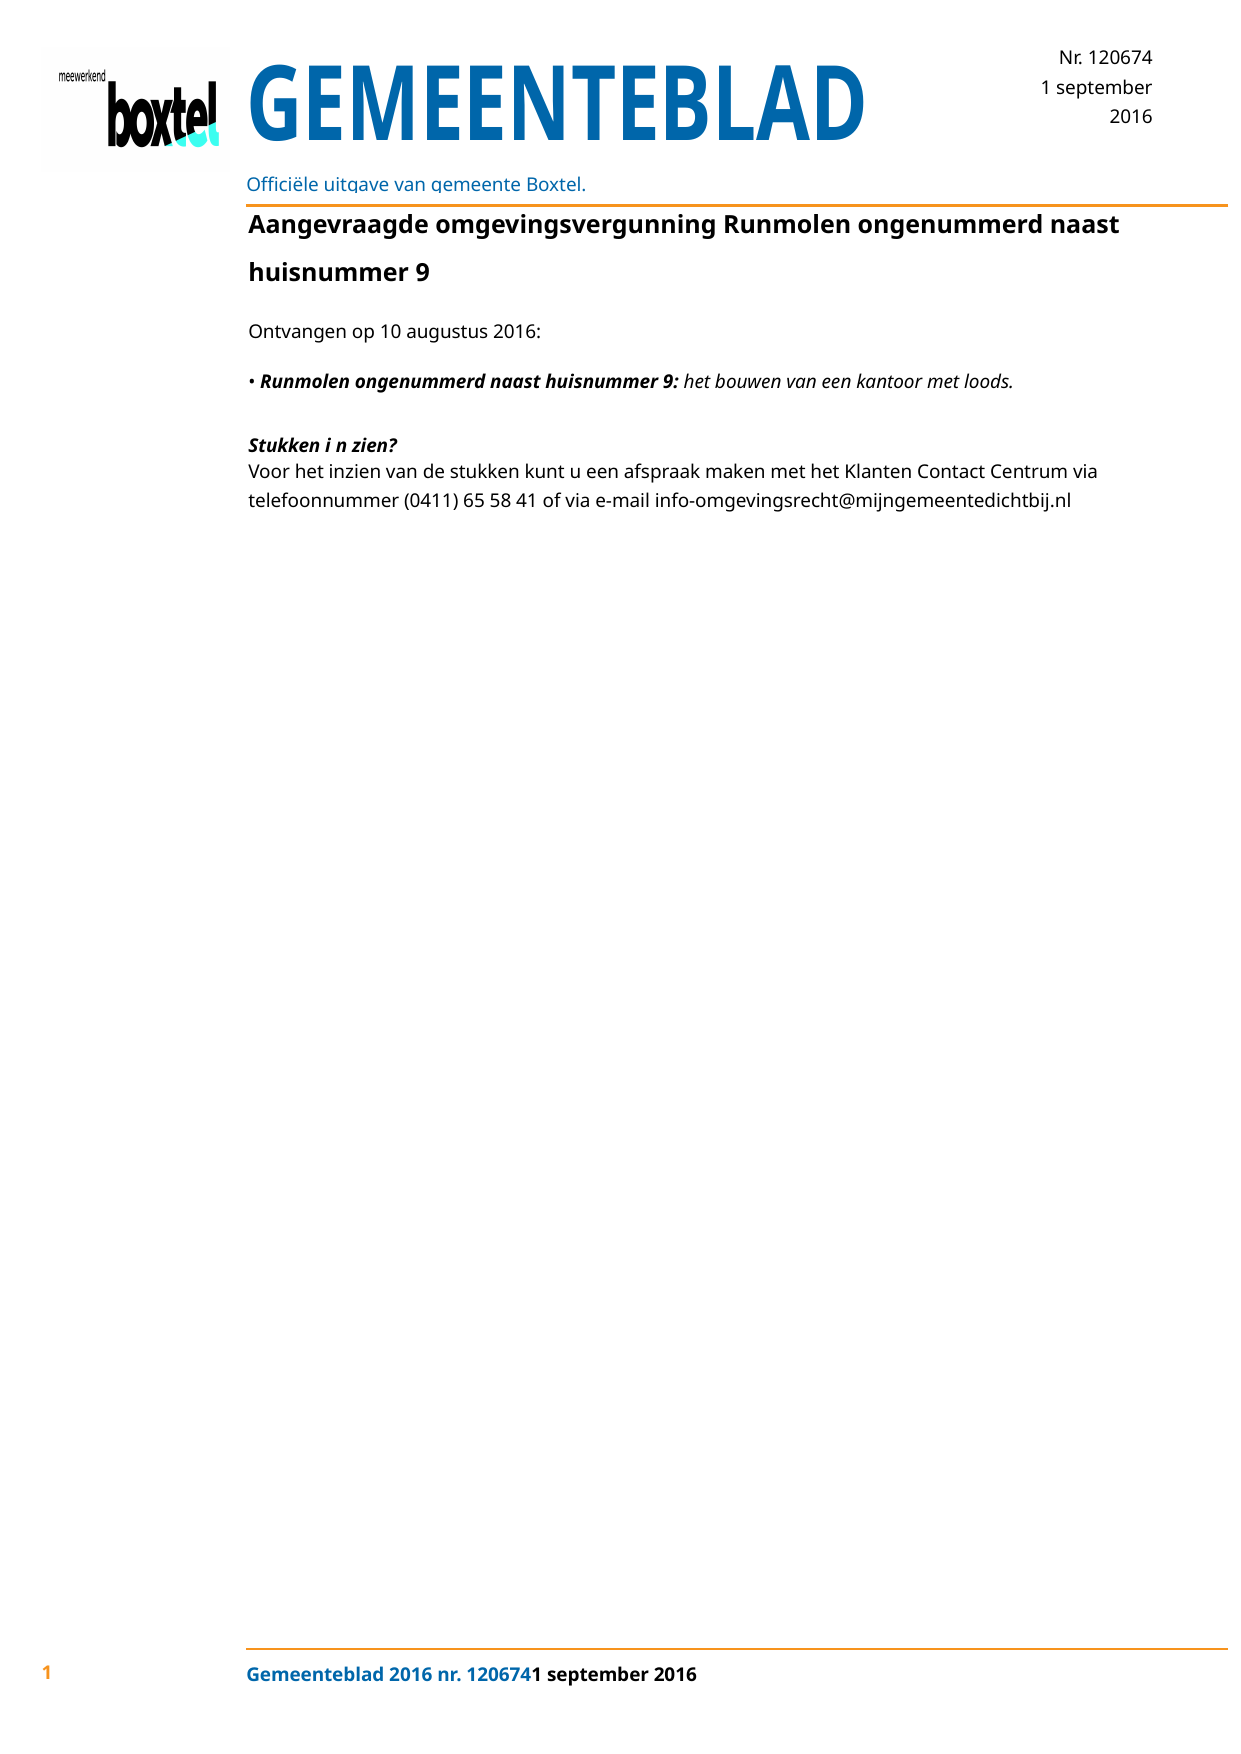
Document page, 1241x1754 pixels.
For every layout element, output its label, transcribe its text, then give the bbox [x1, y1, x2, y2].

text Aangevraagde omgevingsvergunning Runmolen ongenummerd naast huisnummer 9 [248, 207, 1152, 288]
text Stukken i n zien? [248, 432, 1152, 458]
text • Runmolen ongenummerd naast huisnummer 9: het bouwen van een kantoor met loods. [248, 368, 1152, 394]
text Voor het inzien van de stukken kunt u een afspraak maken met het Klanten Contact Centrum via telefoonnummer (0411) 65 58 41 of via e-mail info-omgevingsrecht@mijngemeentedichtbij.nl [248, 458, 1152, 513]
picture [41, 47, 231, 172]
text Ontvangen op 10 augustus 2016: [248, 318, 1152, 344]
